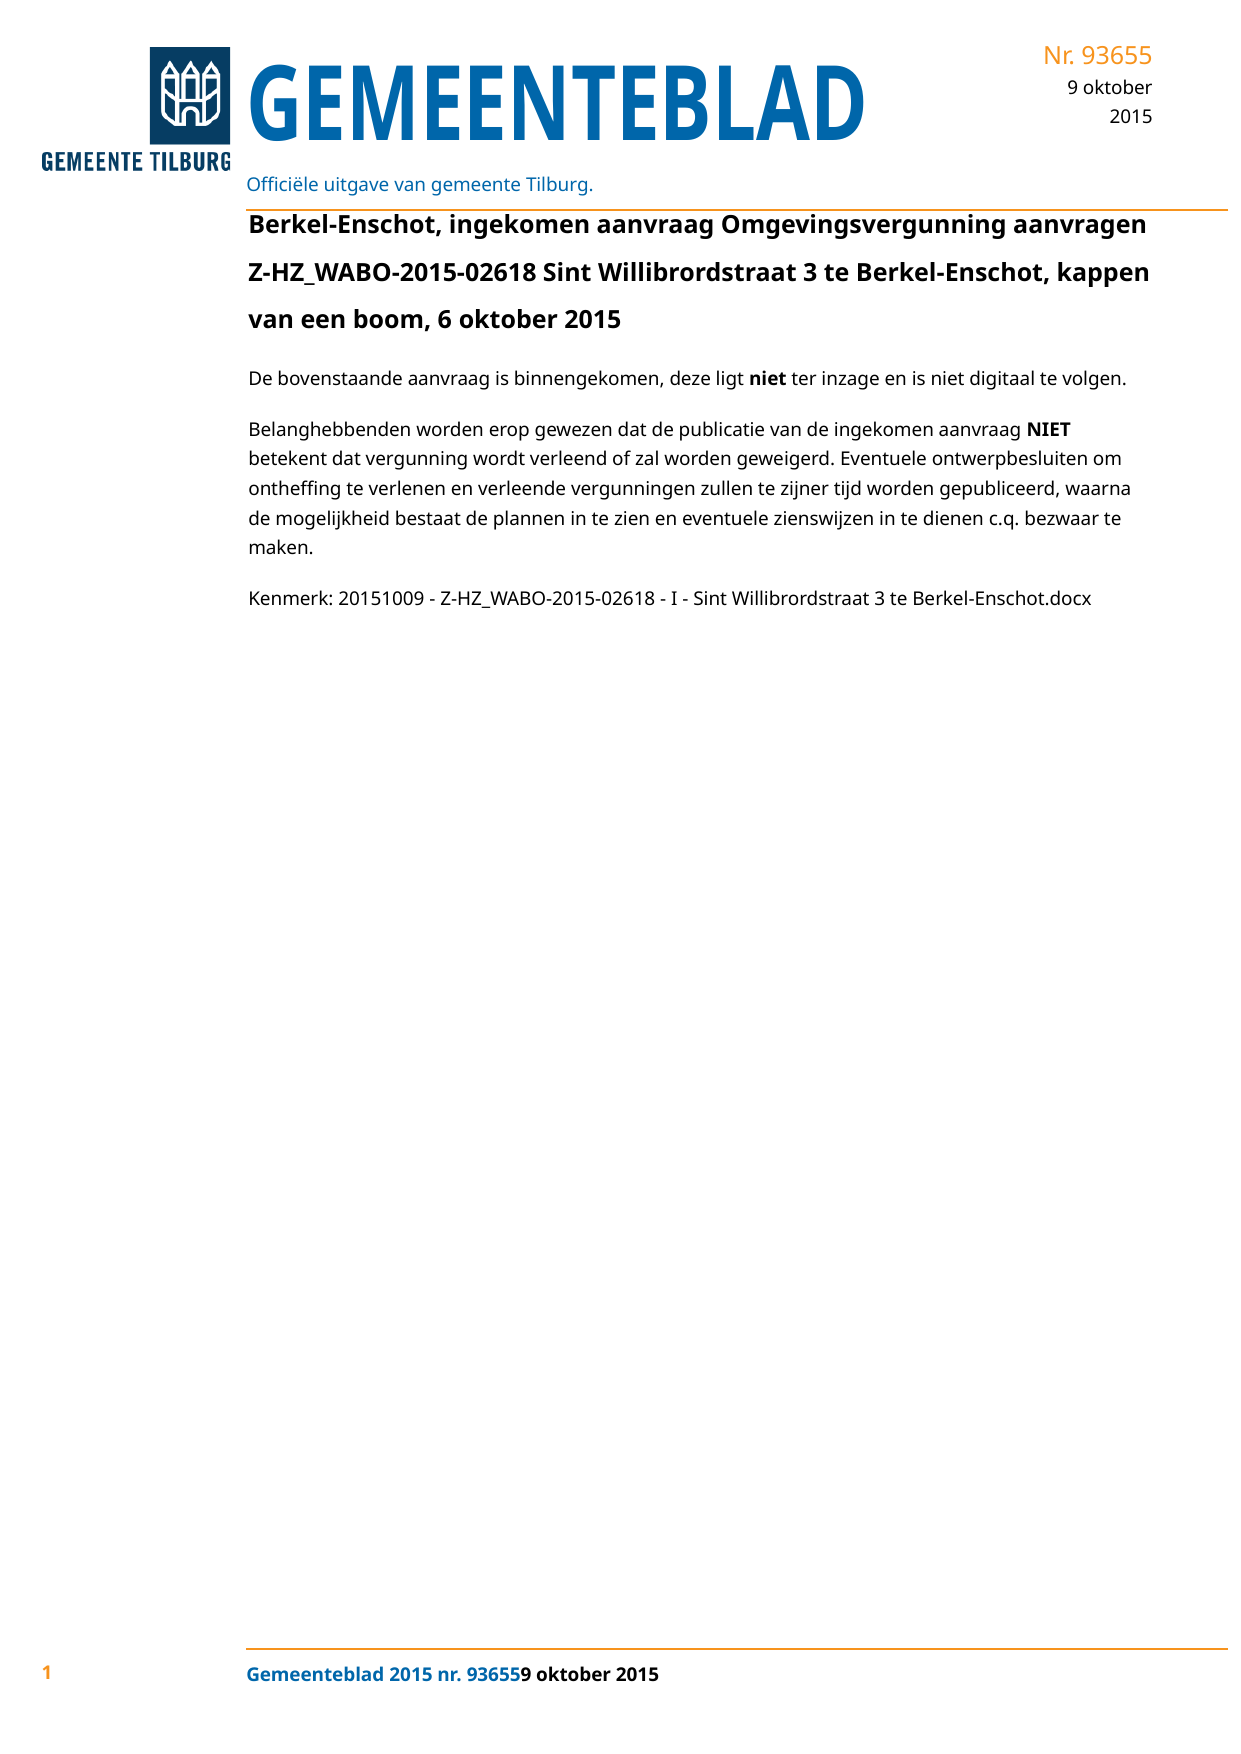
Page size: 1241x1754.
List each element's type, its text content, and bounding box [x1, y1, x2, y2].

text Berkel-Enschot, ingekomen aanvraag Omgevingsvergunning aanvragen Z-HZ_WABO-2015-02618 Sint Willibrordstraat 3 te Berkel-Enschot, kappen van een boom, 6 oktober 2015 [248, 211, 1152, 336]
text De bovenstaande aanvraag is binnengekomen, deze ligt niet ter inzage en is niet digitaal te volgen. [248, 366, 1152, 391]
text Belanghebbenden worden erop gewezen dat de publicatie van de ingekomen aanvraag NIET betekent dat vergunning wordt verleend of zal worden geweigerd. Eventuele ontwerpbesluiten om ontheffing te verlenen en verleende vergunningen zullen te zijner tijd worden gepubliceerd, waarna de mogelijkheid bestaat de plannen in te zien en eventuele zienswijzen in te dienen c.q. bezwaar te maken. [248, 416, 1152, 560]
text Kenmerk: 20151009 - Z-HZ_WABO-2015-02618 - I - Sint Willibrordstraat 3 te Berkel-Enschot.docx [248, 585, 1152, 610]
picture [41, 47, 231, 172]
